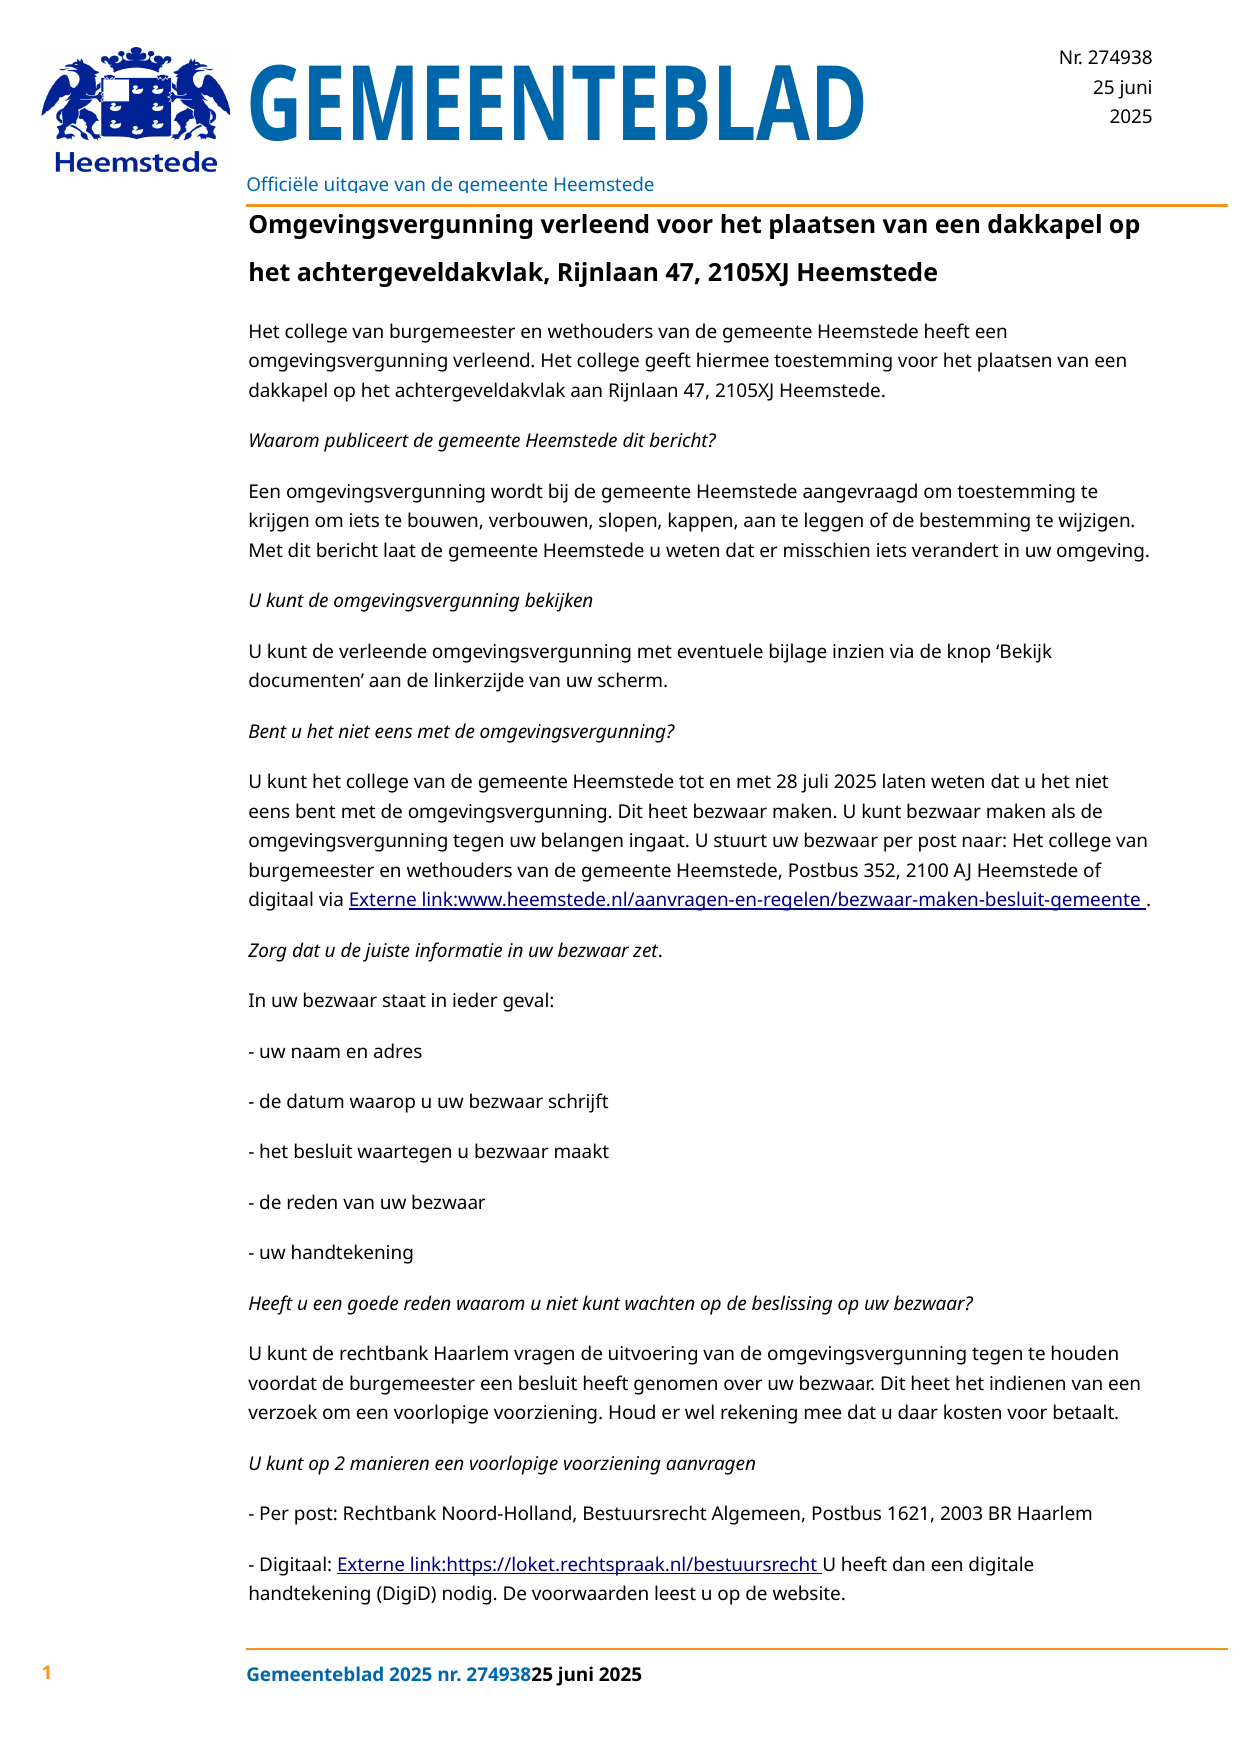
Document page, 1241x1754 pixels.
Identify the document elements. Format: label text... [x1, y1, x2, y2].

text Het college van burgemeester en wethouders van de gemeente Heemstede heeft een omgevingsvergunning verleend. Het college geeft hiermee toestemming voor het plaatsen van een dakkapel op het achtergeveldakvlak aan Rijnlaan 47, 2105XJ Heemstede. [248, 318, 1152, 403]
text U kunt de rechtbank Haarlem vragen de uitvoering van de omgevingsvergunning tegen te houden voordat de burgemeester een besluit heeft genomen over uw bezwaar. Dit heet het indienen van een verzoek om een voorlopige voorziening. Houd er wel rekening mee dat u daar kosten voor betaalt. [248, 1340, 1152, 1425]
text Heeft u een goede reden waarom u niet kunt wachten op de beslissing op uw bezwaar? [248, 1290, 1152, 1316]
text - het besluit waartegen u bezwaar maakt [248, 1139, 1152, 1164]
text - uw handtekening [248, 1239, 1152, 1265]
text Bent u het niet eens met de omgevingsvergunning? [248, 718, 1152, 744]
text - Per post: Rechtbank Noord-Holland, Bestuursrecht Algemeen, Postbus 1621, 2003 BR Haarlem [248, 1500, 1152, 1526]
text Een omgevingsvergunning wordt bij de gemeente Heemstede aangevraagd om toestemming te krijgen om iets te bouwen, verbouwen, slopen, kappen, aan te leggen of de bestemming te wijzigen. Met dit bericht laat de gemeente Heemstede u weten dat er misschien iets verandert in uw omgeving. [248, 478, 1152, 563]
text - de reden van uw bezwaar [248, 1189, 1152, 1215]
text - Digitaal: Externe link:https://loket.rechtspraak.nl/bestuursrecht U heeft dan een digitale handtekening (DigiD) nodig. De voorwaarden leest u op de website. [248, 1551, 1152, 1606]
text U kunt de omgevingsvergunning bekijken [248, 587, 1152, 613]
text Zorg dat u de juiste informatie in uw bezwaar zet. [248, 937, 1152, 963]
text - uw naam en adres [248, 1038, 1152, 1064]
text - de datum waarop u uw bezwaar schrijft [248, 1088, 1152, 1114]
text Omgevingsvergunning verleend voor het plaatsen van een dakkapel op het achtergeveldakvlak, Rijnlaan 47, 2105XJ Heemstede [248, 207, 1152, 288]
text Waarom publiceert de gemeente Heemstede dit bericht? [248, 427, 1152, 453]
text In uw bezwaar staat in ieder geval: [248, 987, 1152, 1013]
text U kunt op 2 manieren een voorlopige voorziening aanvragen [248, 1450, 1152, 1476]
picture [41, 47, 231, 172]
text U kunt het college van de gemeente Heemstede tot en met 28 juli 2025 laten weten dat u het niet eens bent met de omgevingsvergunning. Dit heet bezwaar maken. U kunt bezwaar maken als de omgevingsvergunning tegen uw belangen ingaat. U stuurt uw bezwaar per post naar: Het college van burgemeester en wethouders van de gemeente Heemstede, Postbus 352, 2100 AJ Heemstede of digitaal via Externe link:www.heemstede.nl/aanvragen-en-regelen/bezwaar-maken-besluit-gemeente . [248, 768, 1152, 912]
text U kunt de verleende omgevingsvergunning met eventuele bijlage inzien via de knop ‘Bekijk documenten’ aan de linkerzijde van uw scherm. [248, 638, 1152, 693]
